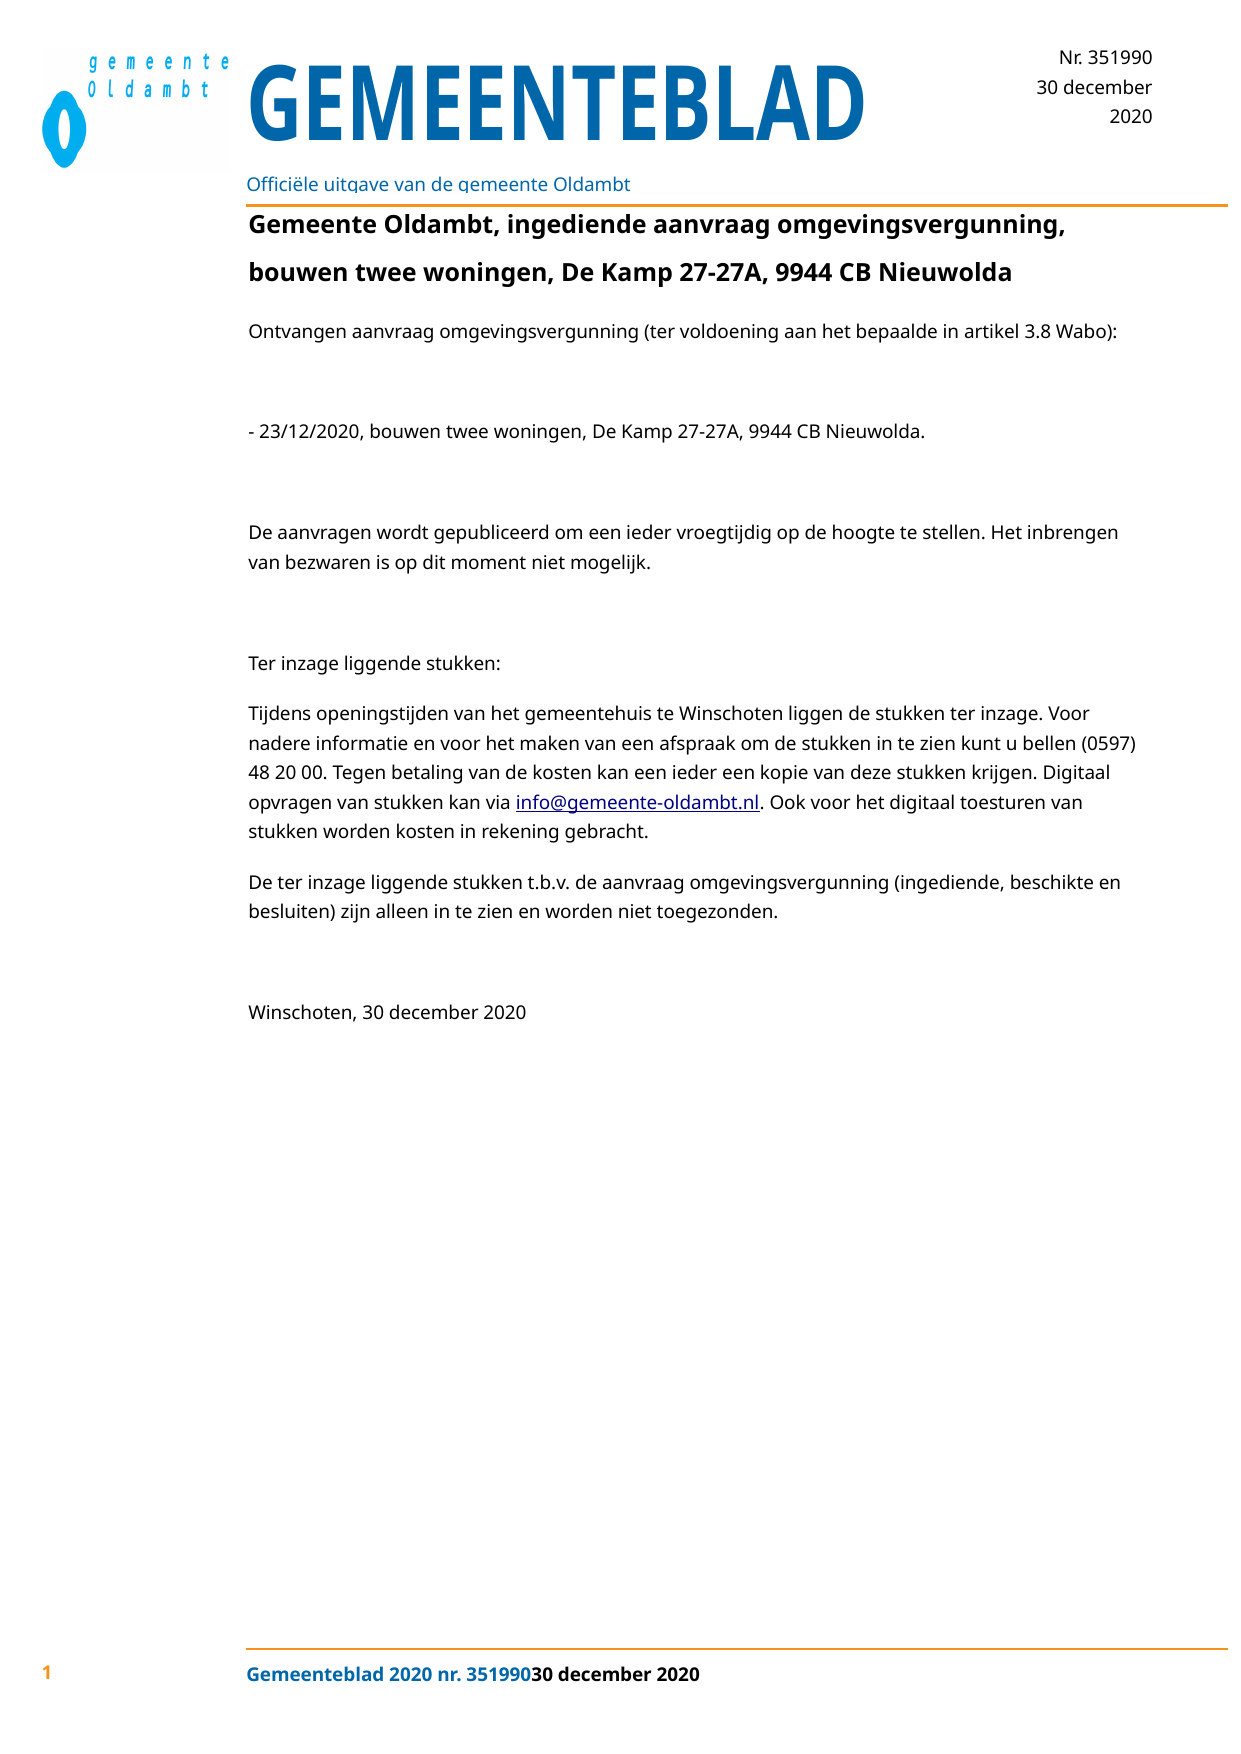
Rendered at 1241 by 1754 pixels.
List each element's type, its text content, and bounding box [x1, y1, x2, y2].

text De ter inzage liggende stukken t.b.v. de aanvraag omgevingsvergunning (ingediende, beschikte en besluiten) zijn alleen in te zien en worden niet toegezonden. [248, 869, 1152, 924]
text Tijdens openingstijden van het gemeentehuis te Winschoten liggen de stukken ter inzage. Voor nadere informatie en voor het maken van een afspraak om de stukken in te zien kunt u bellen (0597) 48 20 00. Tegen betaling van de kosten kan een ieder een kopie van deze stukken krijgen. Digitaal opvragen van stukken kan via info@gemeente-oldambt.nl. Ook voor het digitaal toesturen van stukken worden kosten in rekening gebracht. [248, 700, 1152, 844]
text - 23/12/2020, bouwen twee woningen, De Kamp 27-27A, 9944 CB Nieuwolda. [248, 419, 1152, 444]
text Ter inzage liggende stukken: [248, 650, 1152, 676]
picture [41, 47, 231, 172]
text Gemeente Oldambt, ingediende aanvraag omgevingsvergunning, bouwen twee woningen, De Kamp 27-27A, 9944 CB Nieuwolda [248, 207, 1152, 288]
text De aanvragen wordt gepubliceerd om een ieder vroegtijdig op de hoogte te stellen. Het inbrengen van bezwaren is op dit moment niet mogelijk. [248, 519, 1152, 575]
text Winschoten, 30 december 2020 [248, 999, 1152, 1025]
text Ontvangen aanvraag omgevingsvergunning (ter voldoening aan het bepaalde in artikel 3.8 Wabo): [248, 318, 1152, 344]
